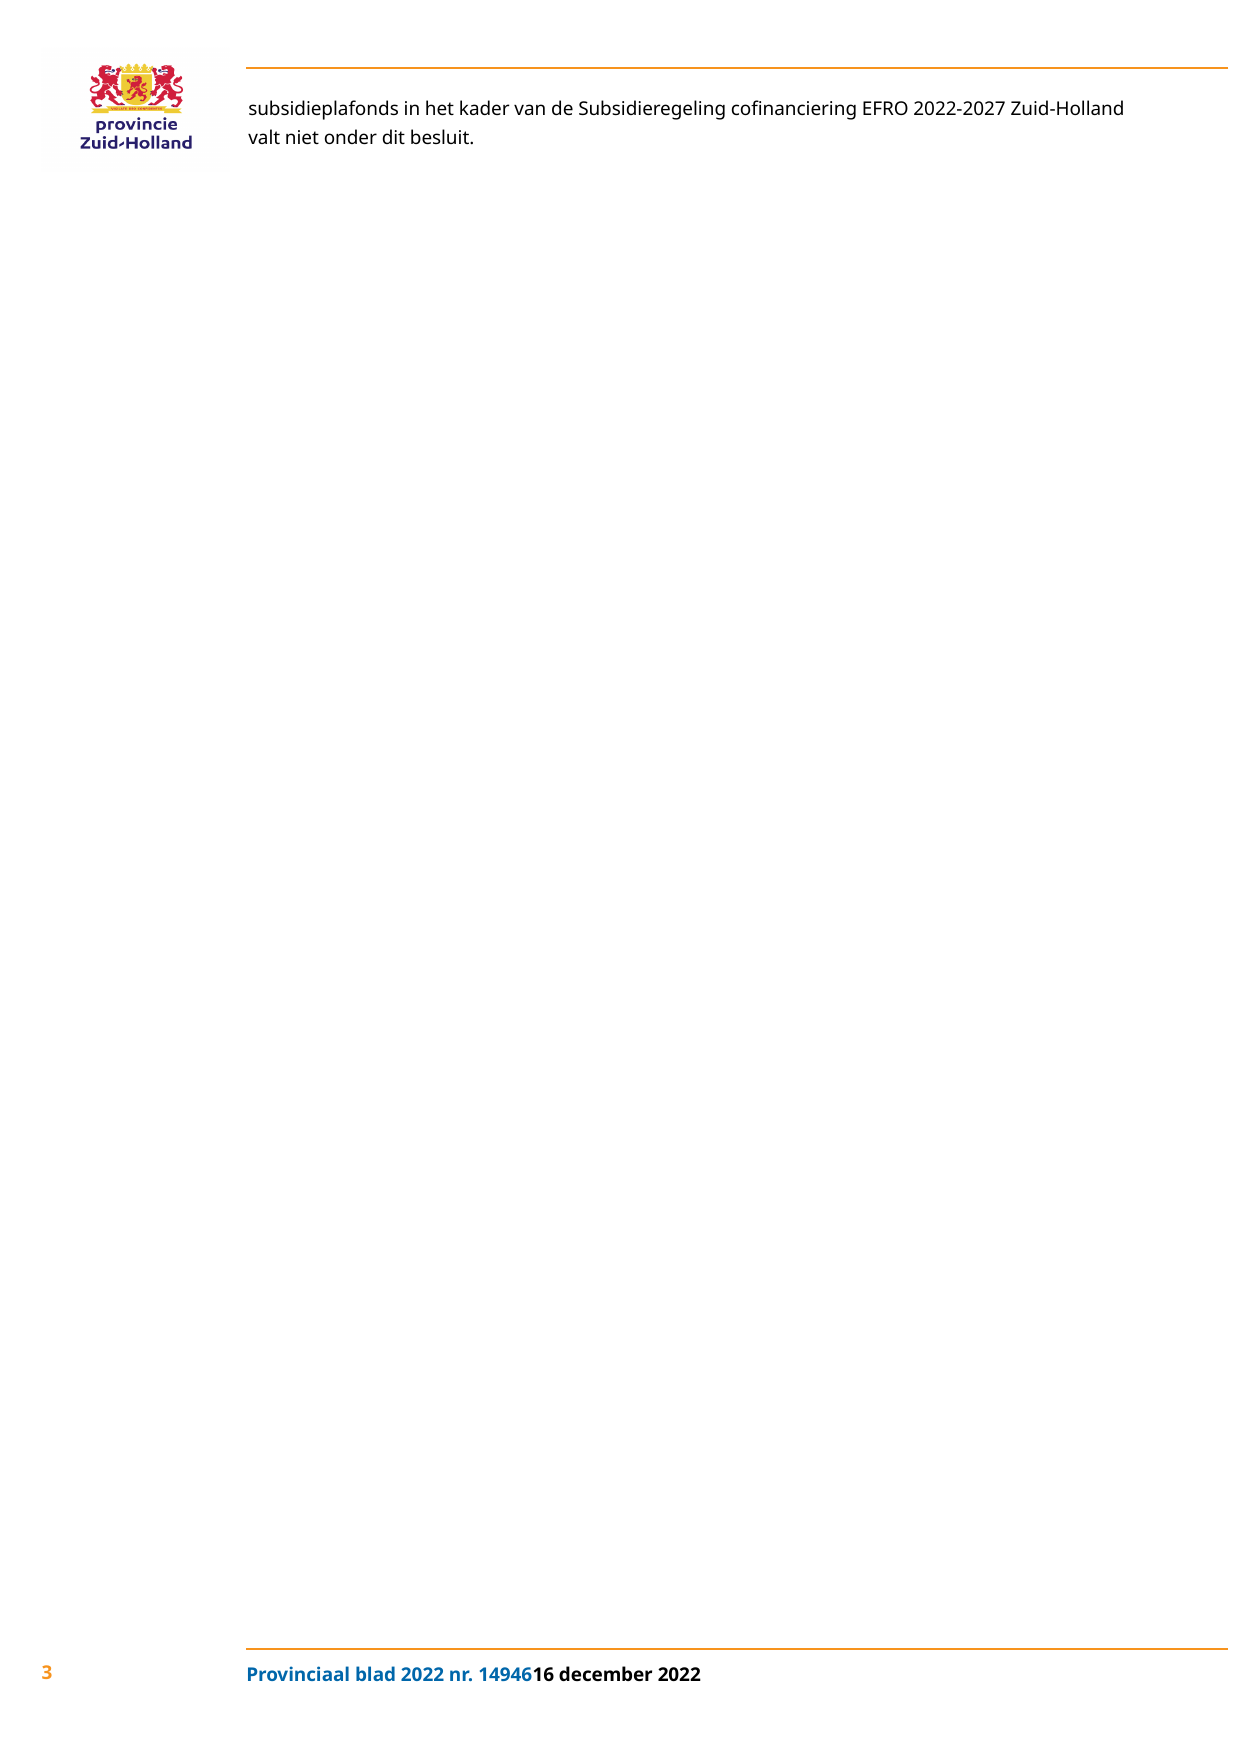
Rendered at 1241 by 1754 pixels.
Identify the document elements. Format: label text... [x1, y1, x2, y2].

text subsidieplafonds in het kader van de Subsidieregeling cofinanciering EFRO 2022-2027 Zuid-Holland valt niet onder dit besluit. [248, 95, 1152, 150]
picture [41, 47, 231, 172]
